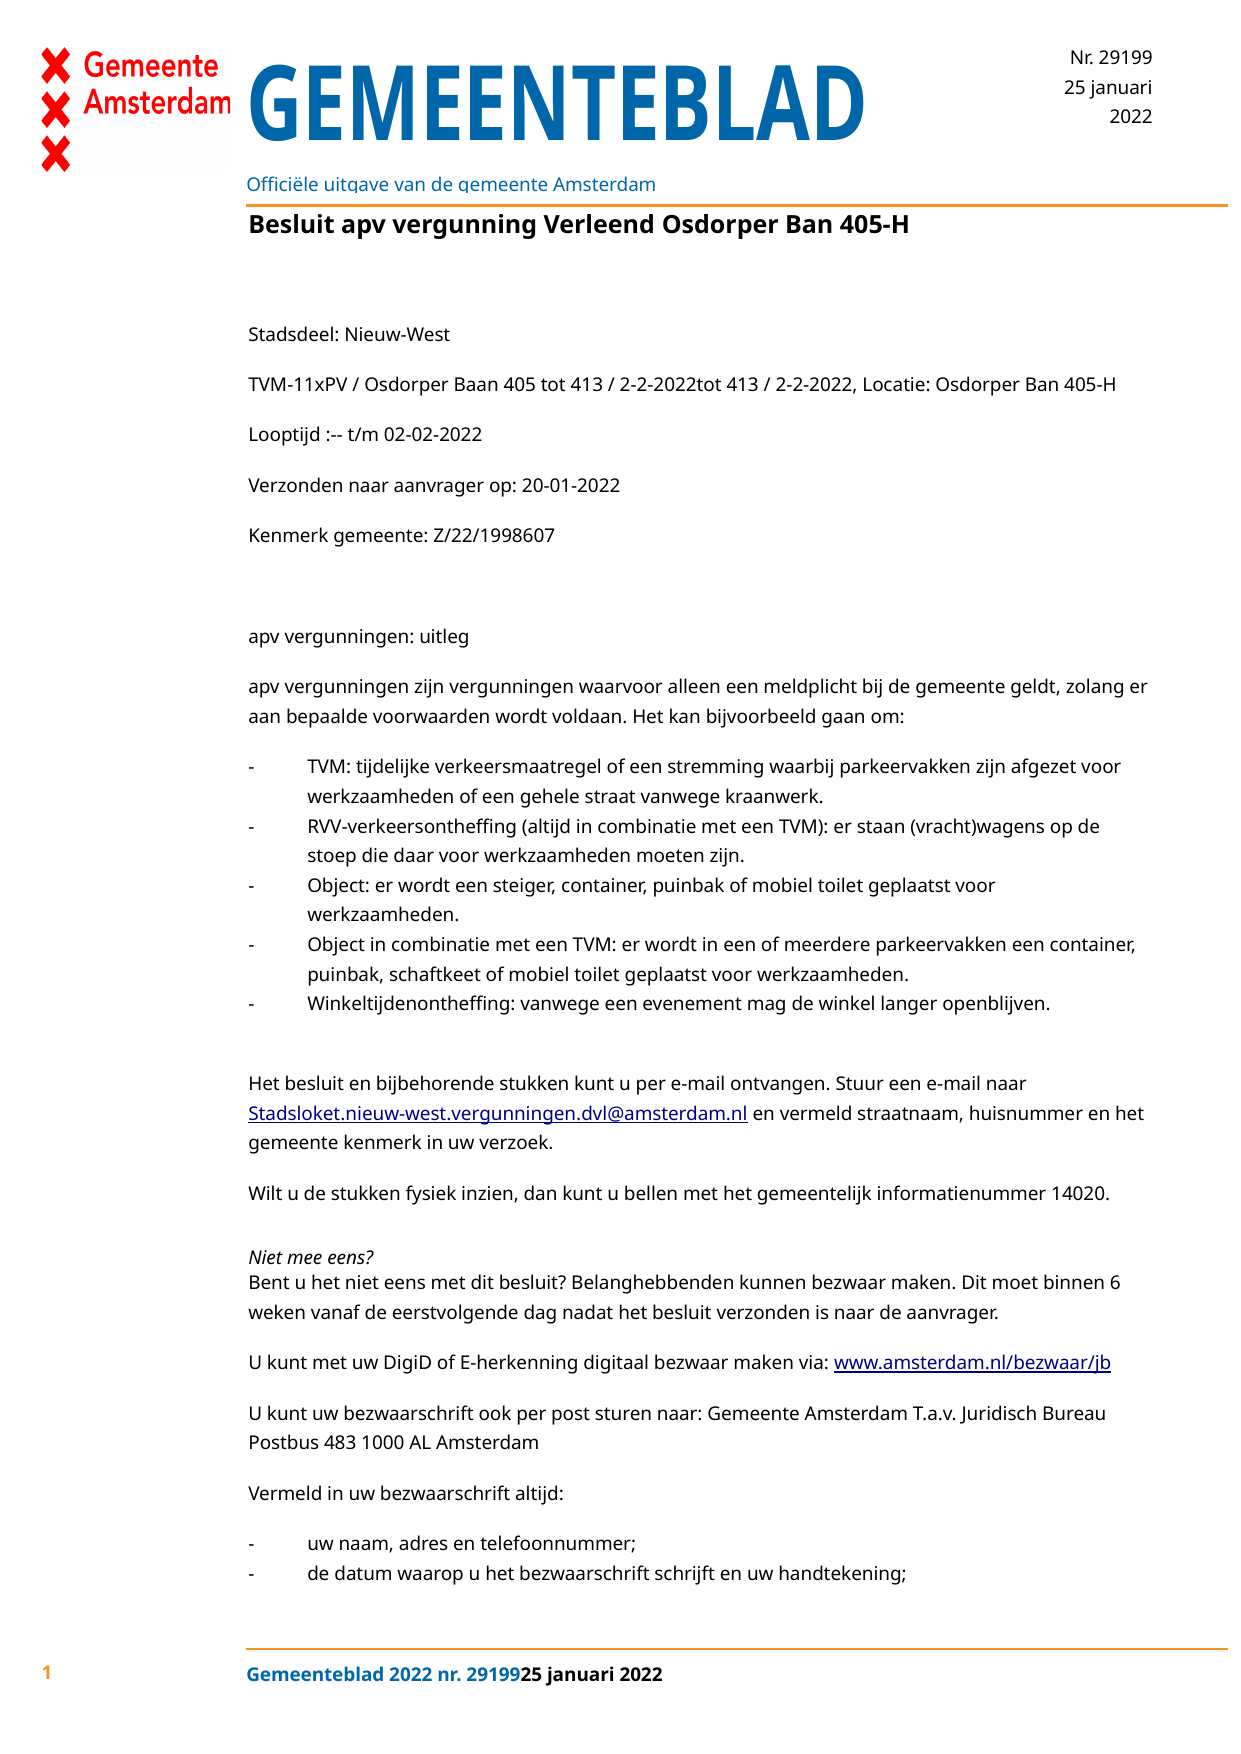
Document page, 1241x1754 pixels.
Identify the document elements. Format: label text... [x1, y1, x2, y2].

list RVV-verkeersontheffing (altijd in combinatie met een TVM): er staan (vracht)wagens op de stoep die daar voor werkzaamheden moeten zijn. [248, 813, 1152, 868]
text Verzonden naar aanvrager op: 20-01-2022 [248, 472, 1152, 498]
text U kunt uw bezwaarschrift ook per post sturen naar: Gemeente Amsterdam T.a.v. Juridisch Bureau Postbus 483 1000 AL Amsterdam [248, 1400, 1152, 1455]
text U kunt met uw DigiD of E-herkenning digitaal bezwaar maken via: www.amsterdam.nl/bezwaar/jb [248, 1349, 1152, 1375]
picture [41, 47, 231, 172]
text Wilt u de stukken fysiek inzien, dan kunt u bellen met het gemeentelijk informatienummer 14020. [248, 1180, 1152, 1206]
text Niet mee eens? [248, 1244, 1152, 1269]
text Het besluit en bijbehorende stukken kunt u per e-mail ontvangen. Stuur een e-mail naar Stadsloket.nieuw-west.vergunningen.dvl@amsterdam.nl en vermeld straatnaam, huisnummer en het gemeente kenmerk in uw verzoek. [248, 1070, 1152, 1155]
list Object: er wordt een steiger, container, puinbak of mobiel toilet geplaatst voor werkzaamheden. [248, 872, 1152, 927]
text Bent u het niet eens met dit besluit? Belanghebbenden kunnen bezwaar maken. Dit moet binnen 6 weken vanaf de eerstvolgende dag nadat het besluit verzonden is naar de aanvrager. [248, 1269, 1152, 1325]
text apv vergunningen zijn vergunningen waarvoor alleen een meldplicht bij de gemeente geldt, zolang er aan bepaalde voorwaarden wordt voldaan. Het kan bijvoorbeeld gaan om: [248, 674, 1152, 729]
list TVM: tijdelijke verkeersmaatregel of een stremming waarbij parkeervakken zijn afgezet voor werkzaamheden of een gehele straat vanwege kraanwerk. [248, 754, 1152, 809]
text apv vergunningen: uitleg [248, 623, 1152, 649]
text Vermeld in uw bezwaarschrift altijd: [248, 1480, 1152, 1506]
text Stadsdeel: Nieuw-West [248, 321, 1152, 346]
text Besluit apv vergunning Verleend Osdorper Ban 405-H [248, 207, 1152, 241]
list uw naam, adres en telefoonnummer; [248, 1530, 1152, 1556]
list Winkeltijdenontheffing: vanwege een evenement mag de winkel langer openblijven. [248, 990, 1152, 1016]
list de datum waarop u het bezwaarschrift schrijft en uw handtekening; [248, 1560, 1152, 1586]
text TVM-11xPV / Osdorper Baan 405 tot 413 / 2-2-2022tot 413 / 2-2-2022, Locatie: Osdorper Ban 405-H [248, 371, 1152, 397]
text Looptijd :-- t/m 02-02-2022 [248, 422, 1152, 447]
list Object in combinatie met een TVM: er wordt in een of meerdere parkeervakken een container, puinbak, schaftkeet of mobiel toilet geplaatst voor werkzaamheden. [248, 931, 1152, 986]
text Kenmerk gemeente: Z/22/1998607 [248, 522, 1152, 548]
